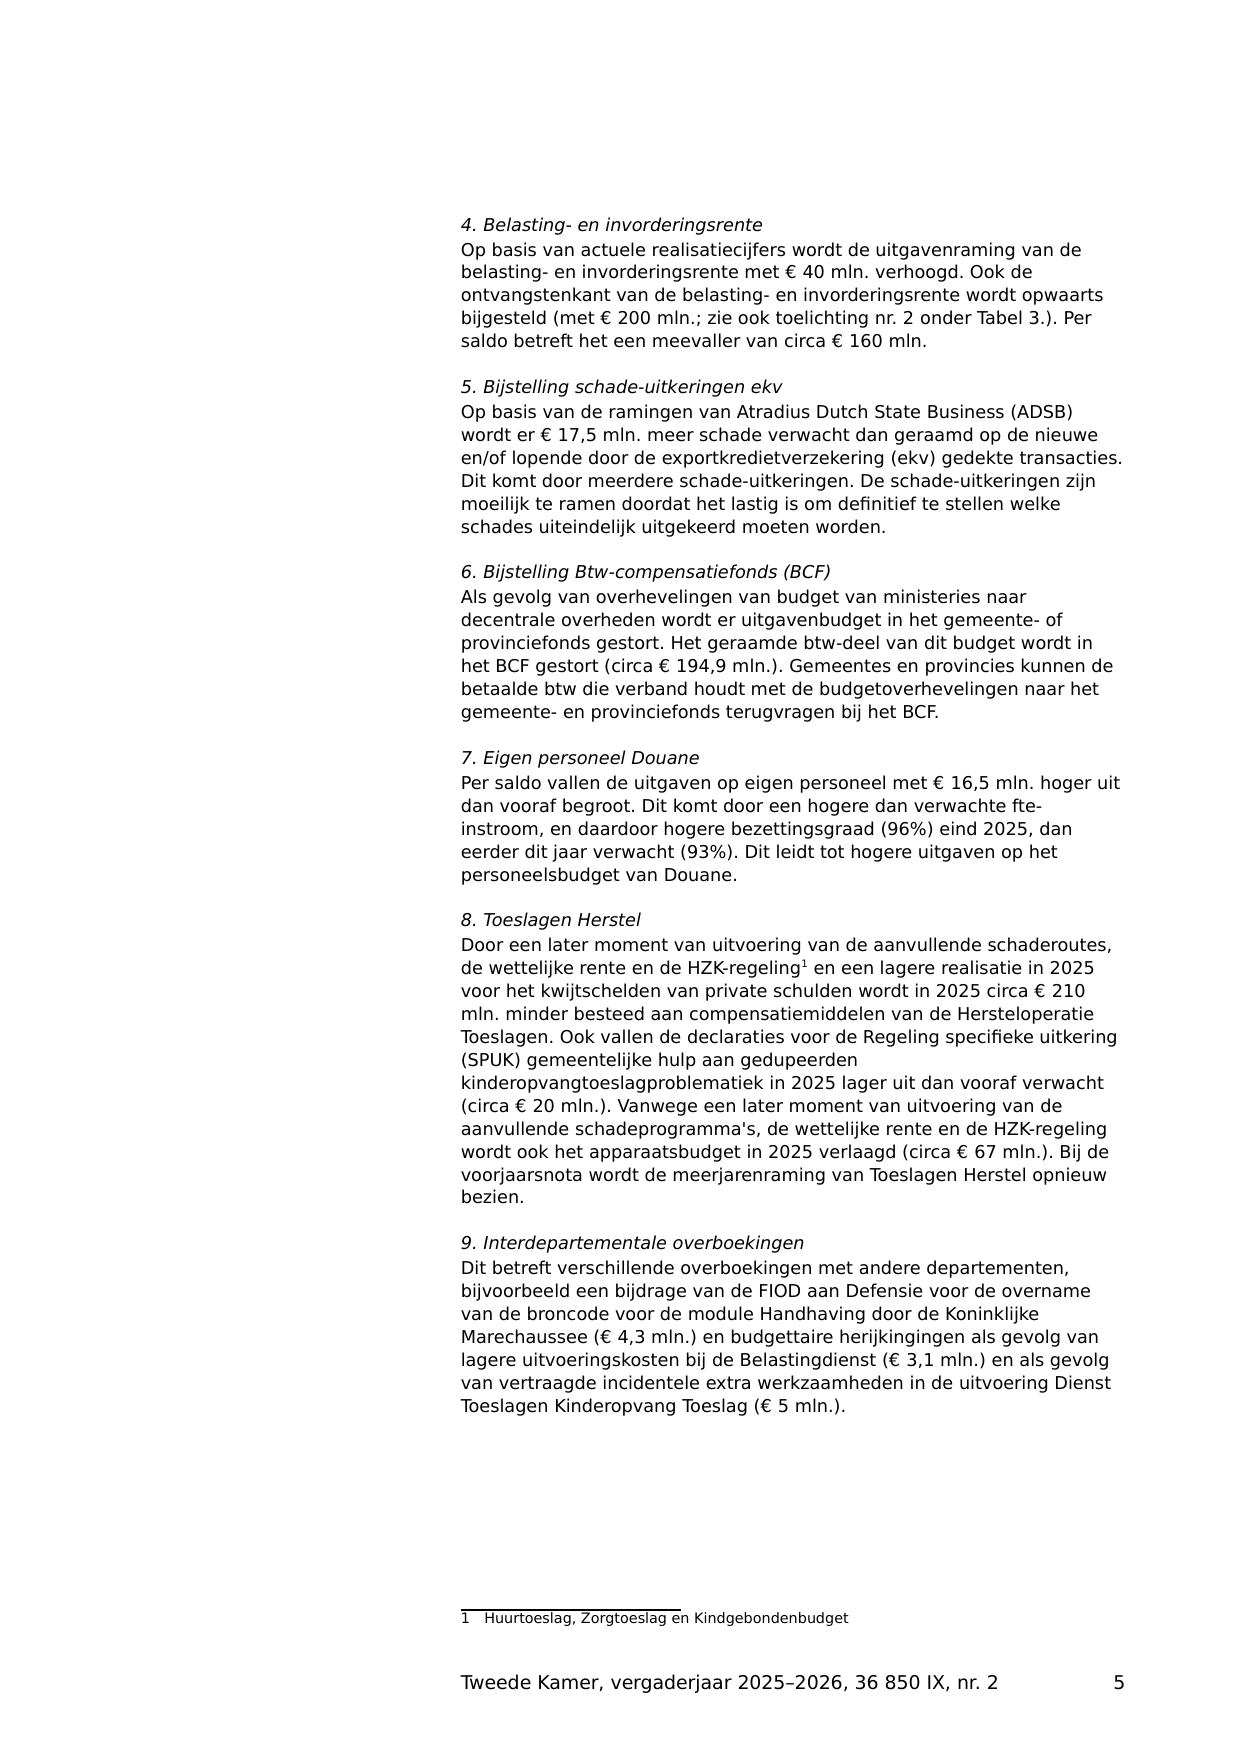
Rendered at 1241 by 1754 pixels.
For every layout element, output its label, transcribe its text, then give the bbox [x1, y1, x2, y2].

text 4. Belasting- en invorderingsrente [461, 213, 1125, 236]
text 8. Toeslagen Herstel [461, 908, 1125, 931]
text __Huurtoeslag, Zorgtoeslag en Kindgebondenbudget [461, 1610, 1125, 1627]
text Op basis van de ramingen van Atradius Dutch State Business (ADSB) wordt er € 17,5 mln. meer schade verwacht dan geraamd op de nieuwe en/of lopende door de exportkredietverzekering (ekv) gedekte transacties. Dit komt door meerdere schade-uitkeringen. De schade-uitkeringen zijn moeilijk te ramen doordat het lastig is om definitief te stellen welke schades uiteindelijk uitgekeerd moeten worden. [461, 400, 1125, 538]
text Door een later moment van uitvoering van de aanvullende schaderoutes, de wettelijke rente en de HZK-regeling en een lagere realisatie in 2025 voor het kwijtschelden van private schulden wordt in 2025 circa € 210 mln. minder besteed aan compensatiemiddelen van de Hersteloperatie Toeslagen. Ook vallen de declaraties voor de Regeling specifieke uitkering (SPUK) gemeentelĳke hulp aan gedupeerden kinderopvangtoeslagproblematiek in 2025 lager uit dan vooraf verwacht (circa € 20 mln.). Vanwege een later moment van uitvoering van de aanvullende schadeprogramma's, de wettelijke rente en de HZK-regeling wordt ook het apparaatsbudget in 2025 verlaagd (circa € 67 mln.). Bij de voorjaarsnota wordt de meerjarenraming van Toeslagen Herstel opnieuw bezien. [461, 933, 1125, 1208]
text Als gevolg van overhevelingen van budget van ministeries naar decentrale overheden wordt er uitgavenbudget in het gemeente- of provinciefonds gestort. Het geraamde btw-deel van dit budget wordt in het BCF gestort (circa € 194,9 mln.). Gemeentes en provincies kunnen de betaalde btw die verband houdt met de budgetoverhevelingen naar het gemeente- en provinciefonds terugvragen bĳ het BCF. [461, 586, 1125, 723]
text Per saldo vallen de uitgaven op eigen personeel met € 16,5 mln. hoger uit dan vooraf begroot. Dit komt door een hogere dan verwachte fte-instroom, en daardoor hogere bezettingsgraad (96%) eind 2025, dan eerder dit jaar verwacht (93%). Dit leidt tot hogere uitgaven op het personeelsbudget van Douane. [461, 771, 1125, 886]
text 5. Bijstelling schade-uitkeringen ekv [461, 375, 1125, 398]
text 7. Eigen personeel Douane [461, 746, 1125, 769]
text 6. Bijstelling Btw-compensatiefonds (BCF) [461, 561, 1125, 583]
text Dit betreft verschillende overboekingen met andere departementen, bijvoorbeeld een bijdrage van de FIOD aan Defensie voor de overname van de broncode voor de module Handhaving door de Koninklijke Marechaussee (€ 4,3 mln.) en budgettaire herijkingingen als gevolg van lagere uitvoeringskosten bij de Belastingdienst (€ 3,1 mln.) en als gevolg van vertraagde incidentele extra werkzaamheden in de uitvoering Dienst Toeslagen Kinderopvang Toeslag (€ 5 mln.). [461, 1256, 1125, 1417]
text Op basis van actuele realisatiecijfers wordt de uitgavenraming van de belasting- en invorderingsrente met € 40 mln. verhoogd. Ook de ontvangstenkant van de belasting- en invorderingsrente wordt opwaarts bijgesteld (met € 200 mln.; zie ook toelichting nr. 2 onder Tabel 3.). Per saldo betreft het een meevaller van circa € 160 mln. [461, 238, 1125, 352]
text 9. Interdepartementale overboekingen [461, 1231, 1125, 1254]
